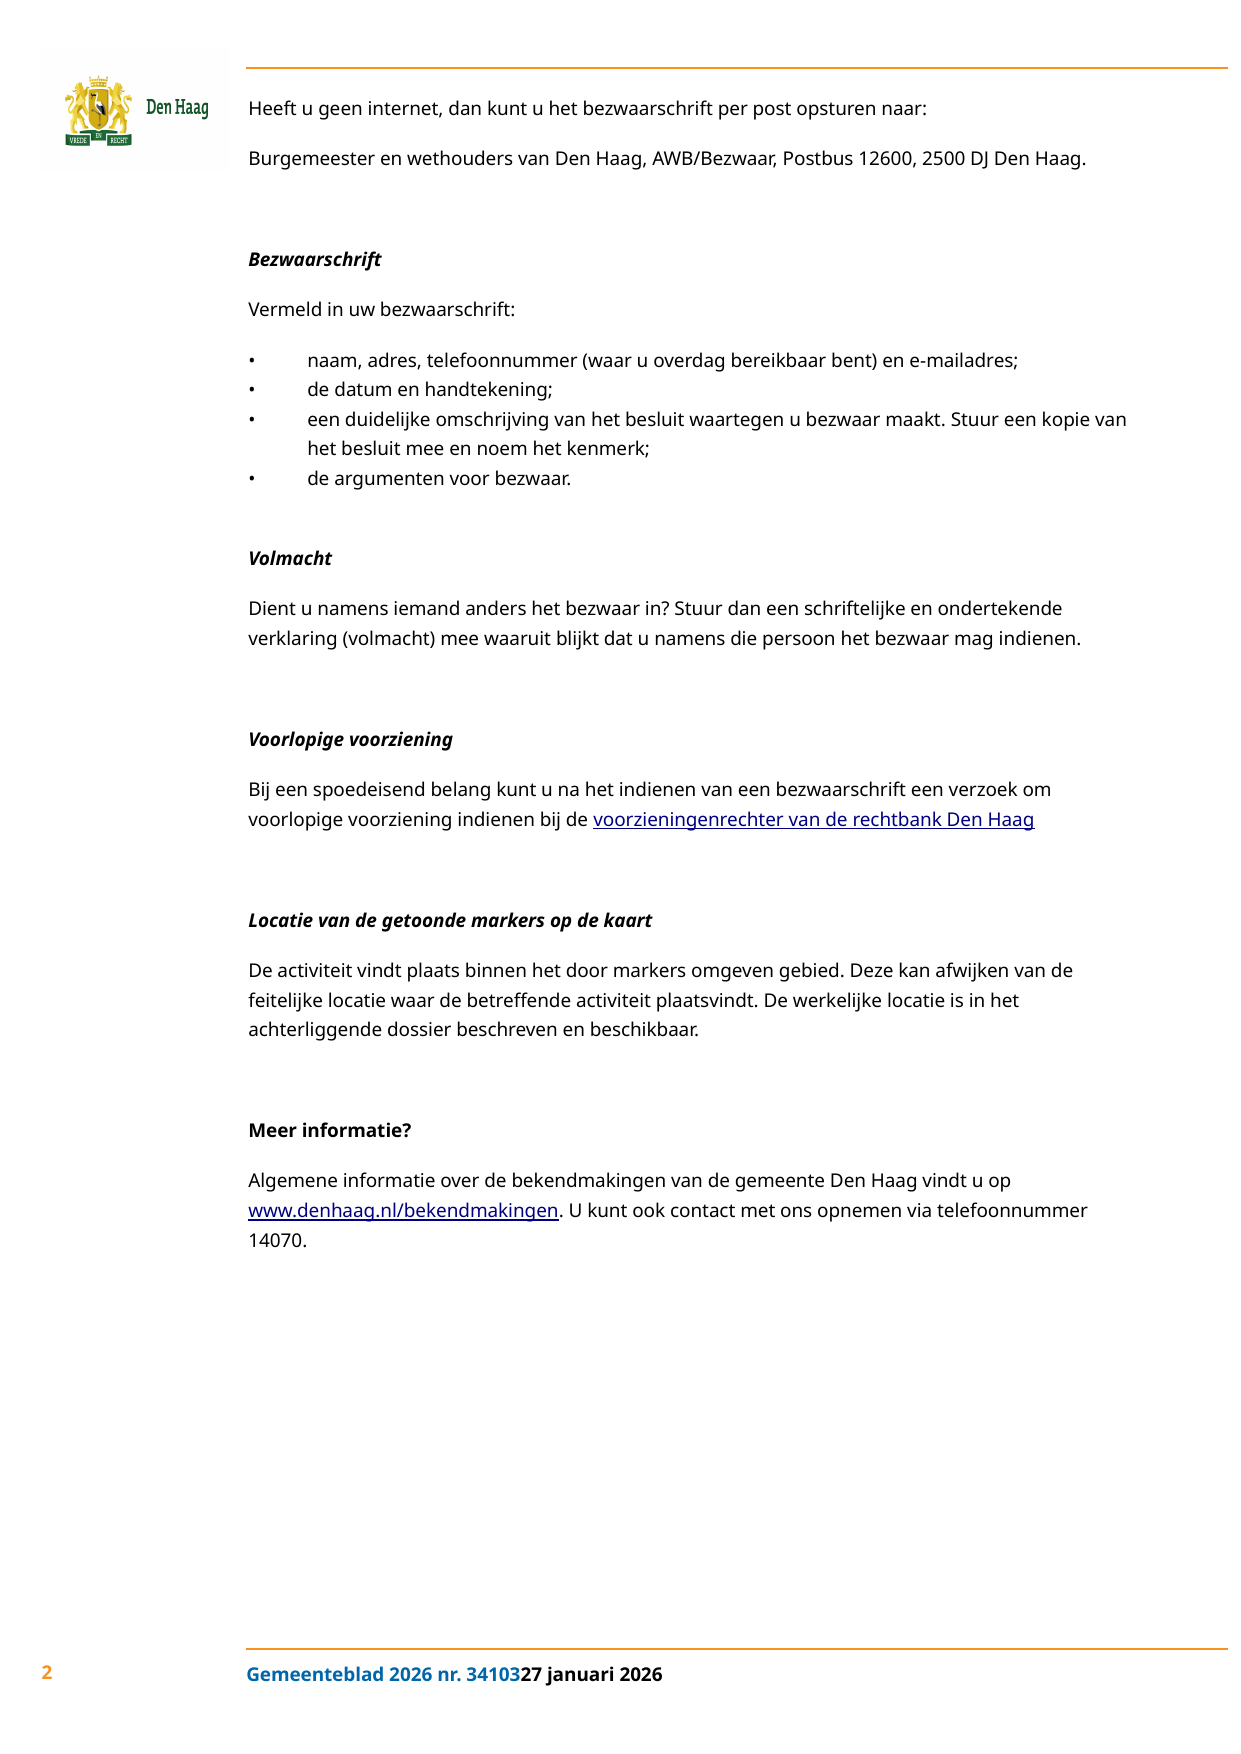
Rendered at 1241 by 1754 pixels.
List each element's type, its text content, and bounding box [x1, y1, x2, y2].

text Burgemeester en wethouders van Den Haag, AWB/Bezwaar, Postbus 12600, 2500 DJ Den Haag. [248, 145, 1152, 171]
list een duidelijke omschrijving van het besluit waartegen u bezwaar maakt. Stuur een kopie van het besluit mee en noem het kenmerk; [248, 406, 1152, 461]
text Voorlopige voorziening [248, 726, 1152, 752]
text Volmacht [248, 545, 1152, 571]
text Dient u namens iemand anders het bezwaar in? Stuur dan een schriftelijke en ondertekende verklaring (volmacht) mee waaruit blijkt dat u namens die persoon het bezwaar mag indienen. [248, 596, 1152, 651]
text Bezwaarschrift [248, 246, 1152, 272]
text Heeft u geen internet, dan kunt u het bezwaarschrift per post opsturen naar: [248, 95, 1152, 121]
text Vermeld in uw bezwaarschrift: [248, 296, 1152, 322]
list naam, adres, telefoonnummer (waar u overdag bereikbaar bent) en e-mailadres; [248, 347, 1152, 373]
text Meer informatie? [248, 1117, 1152, 1143]
list de datum en handtekening; [248, 376, 1152, 402]
list de argumenten voor bezwaar. [248, 465, 1152, 491]
text Algemene informatie over de bekendmakingen van de gemeente Den Haag vindt u op www.denhaag.nl/bekendmakingen. U kunt ook contact met ons opnemen via telefoonnummer 14070. [248, 1168, 1152, 1253]
text De activiteit vindt plaats binnen het door markers omgeven gebied. Deze kan afwijken van de feitelijke locatie waar de betreffende activiteit plaatsvindt. De werkelijke locatie is in het achterliggende dossier beschreven en beschikbaar. [248, 957, 1152, 1042]
text Locatie van de getoonde markers op de kaart [248, 907, 1152, 933]
text Bij een spoedeisend belang kunt u na het indienen van een bezwaarschrift een verzoek om voorlopige voorziening indienen bij de voorzieningenrechter van de rechtbank Den Haag [248, 776, 1152, 832]
picture [41, 47, 231, 172]
